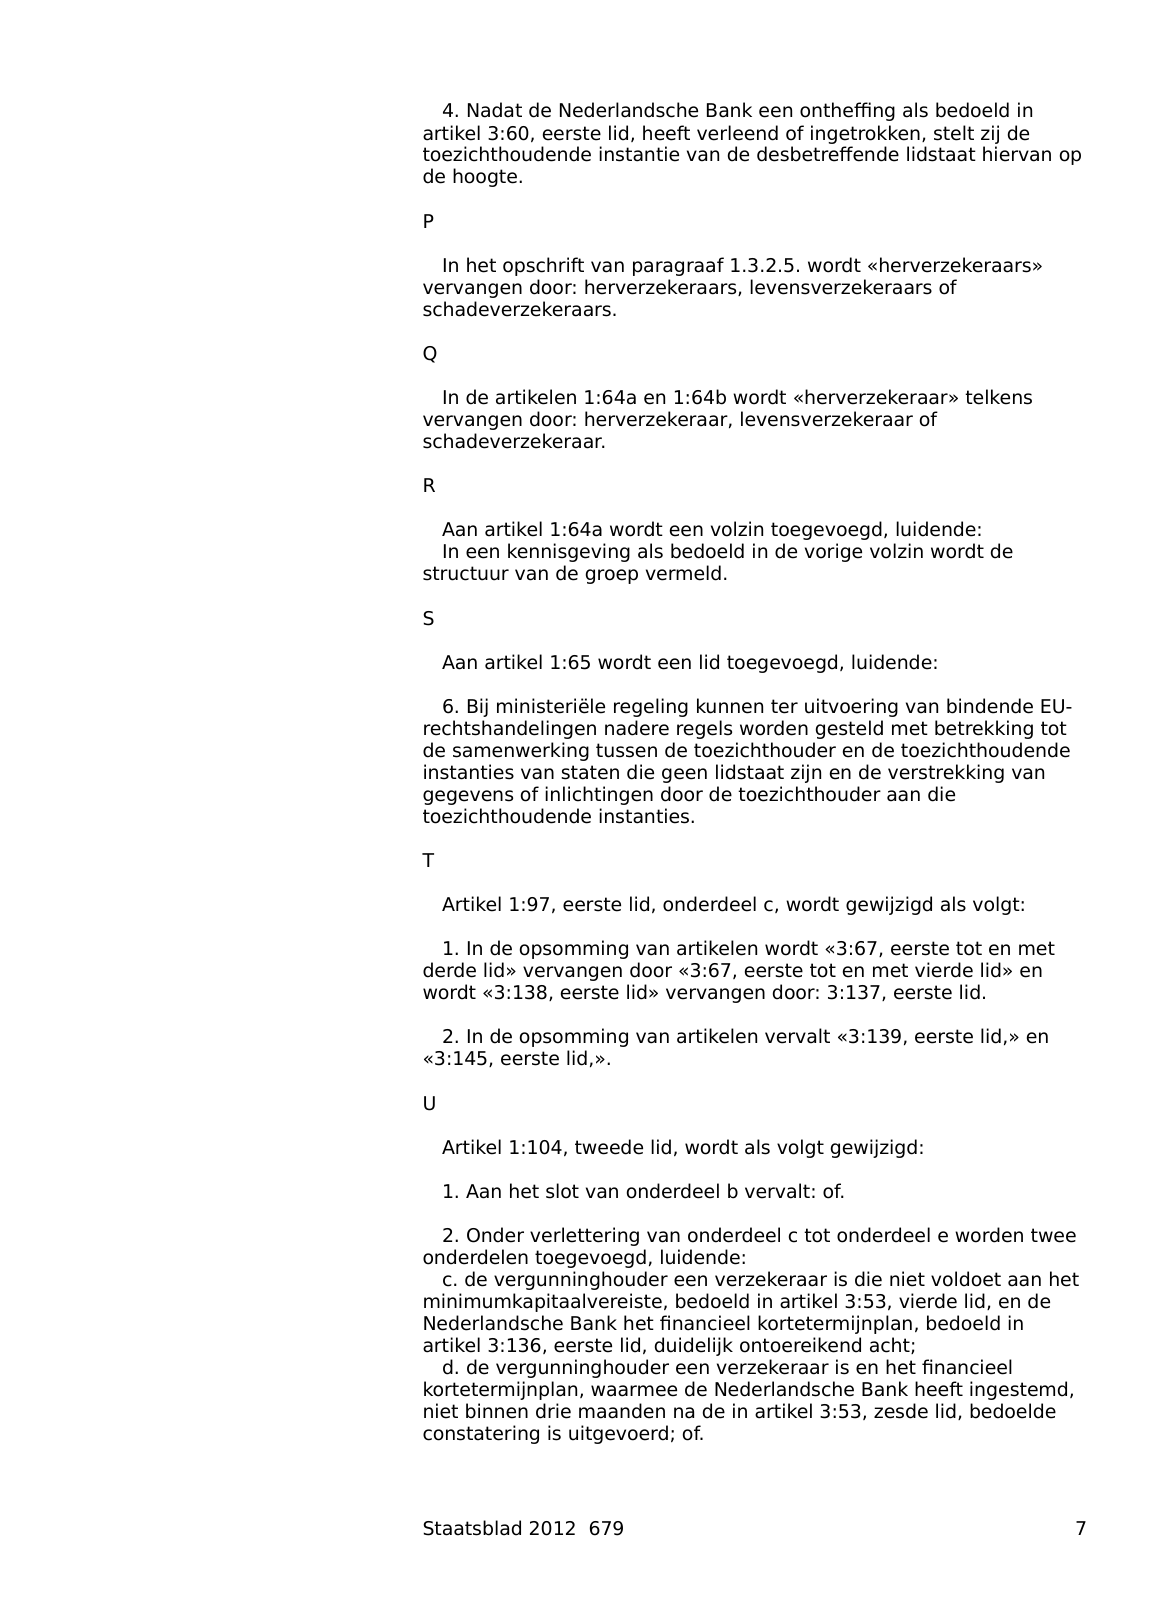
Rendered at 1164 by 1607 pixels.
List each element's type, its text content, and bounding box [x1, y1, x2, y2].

text Aan artikel 1:65 wordt een lid toegevoegd, luidende: [422, 652, 1087, 673]
text 1. Aan het slot van onderdeel b vervalt: of. [422, 1181, 1087, 1203]
text d. de vergunninghouder een verzekeraar is en het financieel kortetermijnplan, waarmee de Nederlandsche Bank heeft ingestemd, niet binnen drie maanden na de in artikel 3:53, zesde lid, bedoelde constatering is uitgevoerd; of. [422, 1357, 1087, 1445]
text 4. Nadat de Nederlandsche Bank een ontheffing als bedoeld in artikel 3:60, eerste lid, heeft verleend of ingetrokken, stelt zij de toezichthoudende instantie van de desbetreffende lidstaat hiervan op de hoogte. [422, 100, 1087, 188]
text Artikel 1:104, tweede lid, wordt als volgt gewijzigd: [422, 1137, 1087, 1158]
text P [422, 211, 1087, 232]
text U [422, 1092, 1087, 1114]
text Artikel 1:97, eerste lid, onderdeel c, wordt gewijzigd als volgt: [422, 894, 1087, 916]
text T [422, 850, 1087, 872]
text 1. In de opsomming van artikelen wordt «3:67, eerste tot en met derde lid» vervangen door «3:67, eerste tot en met vierde lid» en wordt «3:138, eerste lid» vervangen door: 3:137, eerste lid. [422, 938, 1087, 1004]
text In de artikelen 1:64a en 1:64b wordt «herverzekeraar» telkens vervangen door: herverzekeraar, levensverzekeraar of schadeverzekeraar. [422, 387, 1087, 453]
text c. de vergunninghouder een verzekeraar is die niet voldoet aan het minimumkapitaalvereiste, bedoeld in artikel 3:53, vierde lid, en de Nederlandsche Bank het financieel kortetermijnplan, bedoeld in artikel 3:136, eerste lid, duidelijk ontoereikend acht; [422, 1269, 1087, 1357]
text Q [422, 343, 1087, 365]
text 2. In de opsomming van artikelen vervalt «3:139, eerste lid,» en «3:145, eerste lid,». [422, 1026, 1087, 1070]
text Aan artikel 1:64a wordt een volzin toegevoegd, luidende: [422, 519, 1087, 541]
text 6. Bij ministeriële regeling kunnen ter uitvoering van bindende EU-rechtshandelingen nadere regels worden gesteld met betrekking tot de samenwerking tussen de toezichthouder en de toezichthoudende instanties van staten die geen lidstaat zijn en de verstrekking van gegevens of inlichtingen door de toezichthouder aan die toezichthoudende instanties. [422, 696, 1087, 828]
text In een kennisgeving als bedoeld in de vorige volzin wordt de structuur van de groep vermeld. [422, 541, 1087, 585]
text S [422, 607, 1087, 629]
text In het opschrift van paragraaf 1.3.2.5. wordt «herverzekeraars» vervangen door: herverzekeraars, levensverzekeraars of schadeverzekeraars. [422, 255, 1087, 321]
text R [422, 475, 1087, 497]
text 2. Onder verlettering van onderdeel c tot onderdeel e worden twee onderdelen toegevoegd, luidende: [422, 1225, 1087, 1269]
